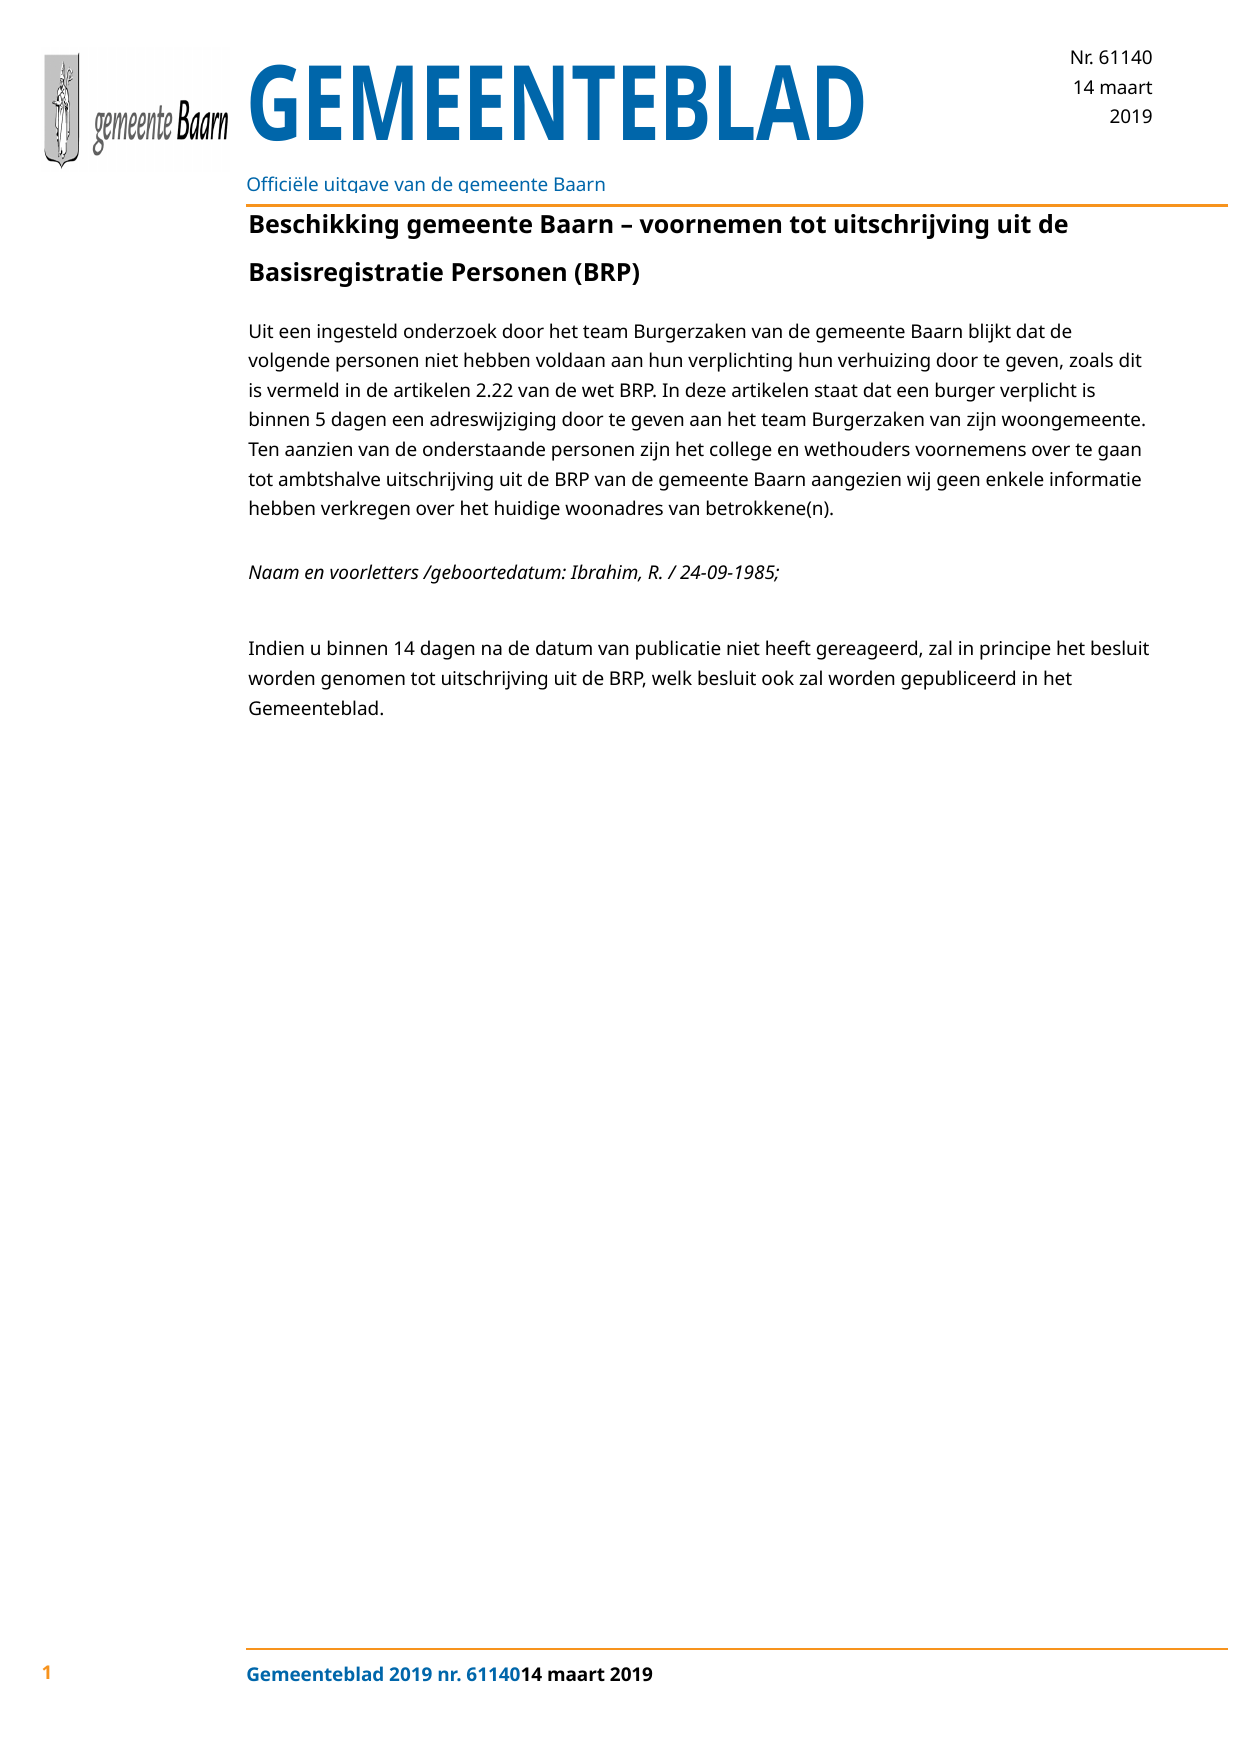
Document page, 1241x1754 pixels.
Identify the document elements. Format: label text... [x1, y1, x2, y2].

text Naam en voorletters /geboortedatum: Ibrahim, R. / 24-09-1985; [248, 559, 1152, 585]
picture [41, 47, 231, 172]
text Beschikking gemeente Baarn – voornemen tot uitschrijving uit de Basisregistratie Personen (BRP) [248, 207, 1152, 288]
text Uit een ingesteld onderzoek door het team Burgerzaken van de gemeente Baarn blijkt dat de volgende personen niet hebben voldaan aan hun verplichting hun verhuizing door te geven, zoals dit is vermeld in de artikelen 2.22 van de wet BRP. In deze artikelen staat dat een burger verplicht is binnen 5 dagen een adreswijziging door te geven aan het team Burgerzaken van zijn woongemeente. Ten aanzien van de onderstaande personen zijn het college en wethouders voornemens over te gaan tot ambtshalve uitschrijving uit de BRP van de gemeente Baarn aangezien wij geen enkele informatie hebben verkregen over het huidige woonadres van betrokkene(n). [248, 318, 1152, 521]
text Indien u binnen 14 dagen na de datum van publicatie niet heeft gereageerd, zal in principe het besluit worden genomen tot uitschrijving uit de BRP, welk besluit ook zal worden gepubliceerd in het Gemeenteblad. [248, 636, 1152, 720]
